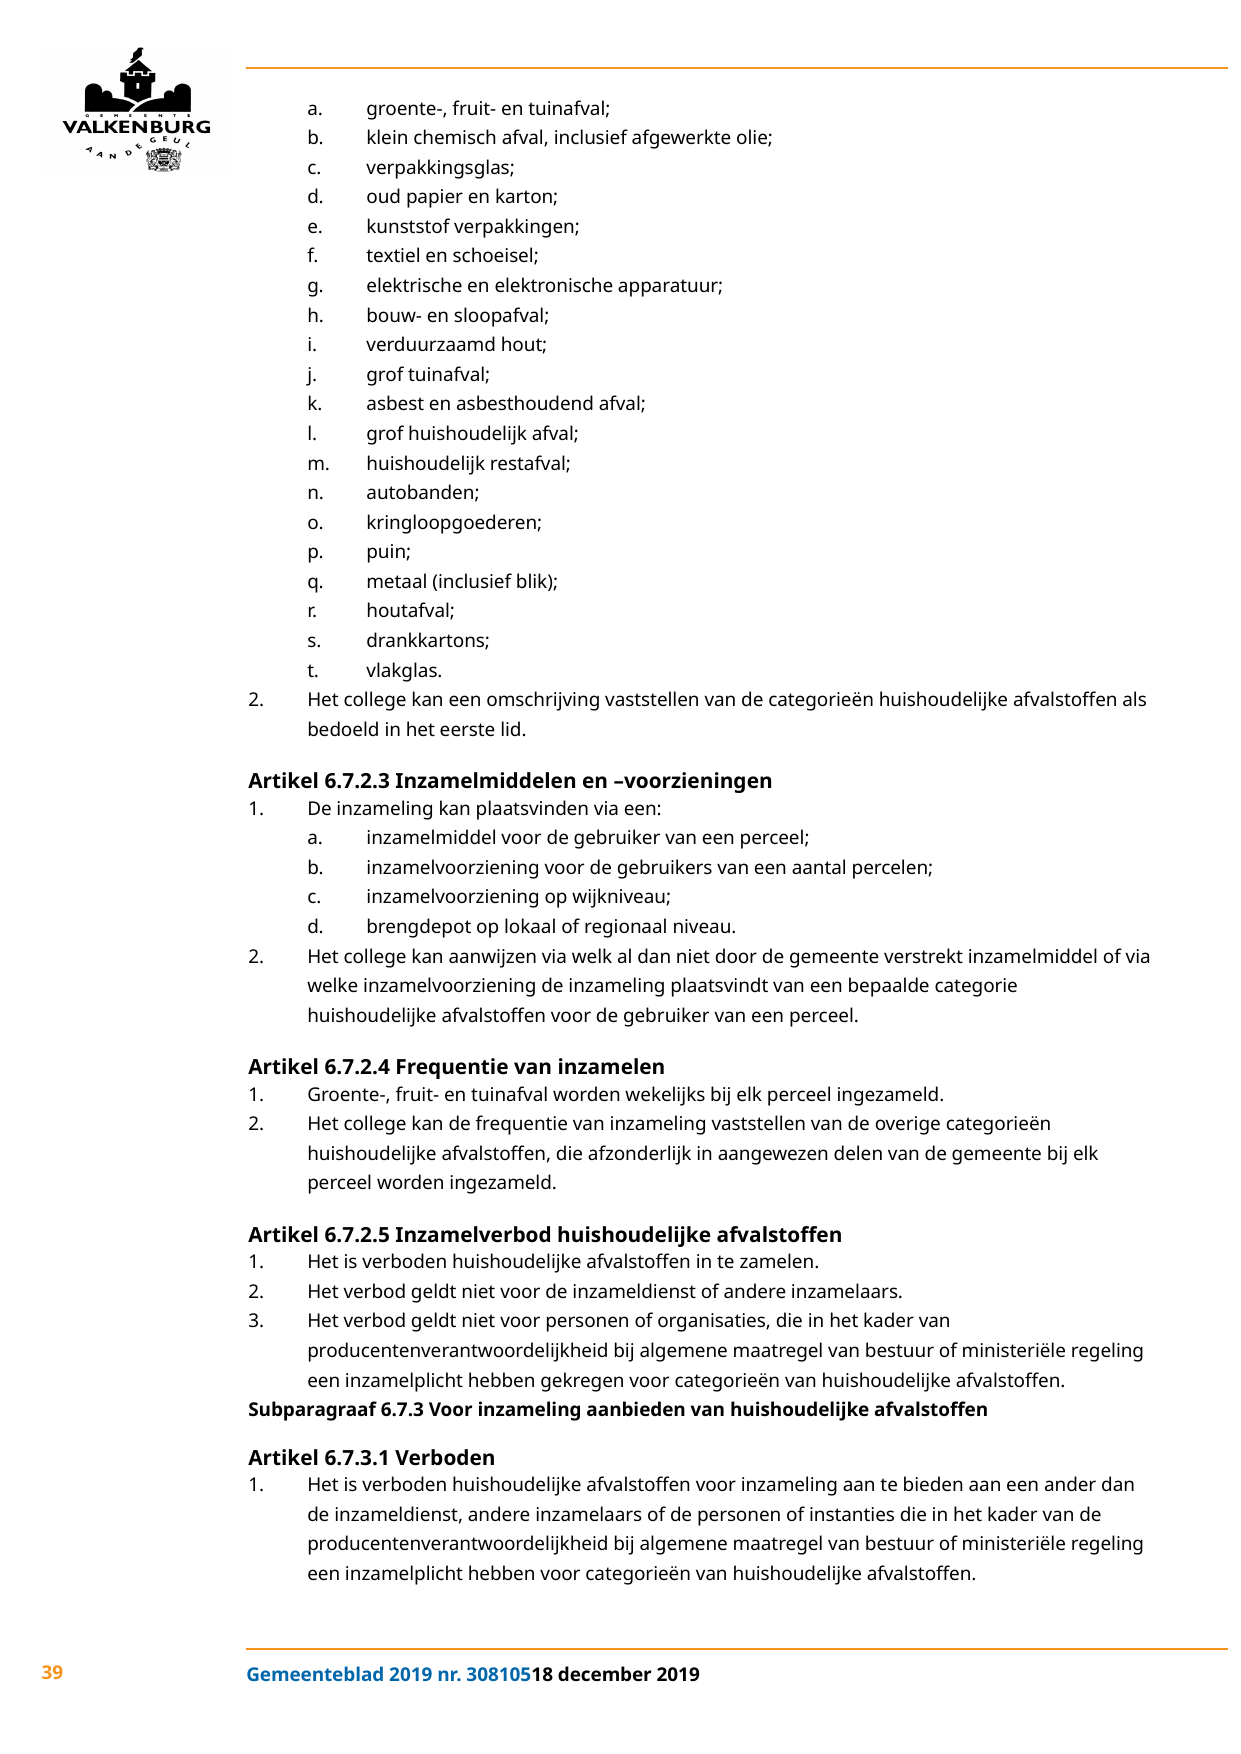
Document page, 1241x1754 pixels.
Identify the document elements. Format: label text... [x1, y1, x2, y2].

list bouw- en sloopafval; [307, 302, 1152, 328]
list inzamelvoorziening op wijkniveau; [307, 884, 1152, 909]
list inzamelmiddel voor de gebruiker van een perceel; [307, 824, 1152, 850]
text Artikel 6.7.2.5 Inzamelverbod huishoudelijke afvalstoffen [248, 1220, 1152, 1248]
list brengdepot op lokaal of regionaal niveau. [307, 913, 1152, 939]
text Subparagraaf 6.7.3 Voor inzameling aanbieden van huishoudelijke afvalstoffen [248, 1396, 1152, 1422]
list grof huishoudelijk afval; [307, 420, 1152, 446]
picture [41, 47, 231, 172]
list metaal (inclusief blik); [307, 568, 1152, 594]
list verduurzaamd hout; [307, 331, 1152, 357]
list kunststof verpakkingen; [307, 213, 1152, 239]
list Groente-, fruit- en tuinafval worden wekelijks bij elk perceel ingezameld. [248, 1081, 1152, 1107]
list grof tuinafval; [307, 361, 1152, 387]
list elektrische en elektronische apparatuur; [307, 272, 1152, 298]
list autobanden; [307, 479, 1152, 505]
list Het college kan een omschrijving vaststellen van de categorieën huishoudelijke afvalstoffen als bedoeld in het eerste lid. [248, 686, 1152, 742]
list textiel en schoeisel; [307, 243, 1152, 268]
list groente-, fruit- en tuinafval; [307, 95, 1152, 121]
list Het college kan de frequentie van inzameling vaststellen van de overige categorieën huishoudelijke afvalstoffen, die afzonderlijk in aangewezen delen van de gemeente bij elk perceel worden ingezameld. [248, 1110, 1152, 1195]
text Artikel 6.7.2.3 Inzamelmiddelen en –voorzieningen [248, 766, 1152, 795]
list oud papier en karton; [307, 183, 1152, 209]
list puin; [307, 538, 1152, 564]
list vlakglas. [307, 657, 1152, 683]
list huishoudelijk restafval; [307, 450, 1152, 476]
text Artikel 6.7.2.4 Frequentie van inzamelen [248, 1052, 1152, 1081]
list Het is verboden huishoudelijke afvalstoffen in te zamelen. [248, 1248, 1152, 1274]
list Het verbod geldt niet voor personen of organisaties, die in het kader van producentenverantwoordelijkheid bij algemene maatregel van bestuur of ministeriële regeling een inzamelplicht hebben gekregen voor categorieën van huishoudelijke afvalstoffen. [248, 1308, 1152, 1392]
list drankkartons; [307, 627, 1152, 653]
list houtafval; [307, 598, 1152, 623]
list inzamelvoorziening voor de gebruikers van een aantal percelen; [307, 854, 1152, 880]
list Het college kan aanwijzen via welk al dan niet door de gemeente verstrekt inzamelmiddel of via welke inzamelvoorziening de inzameling plaatsvindt van een bepaalde categorie huishoudelijke afvalstoffen voor de gebruiker van een perceel. [248, 943, 1152, 1028]
list asbest en asbesthoudend afval; [307, 391, 1152, 416]
text Artikel 6.7.3.1 Verboden [248, 1443, 1152, 1471]
list De inzameling kan plaatsvinden via een: [248, 795, 1152, 821]
list kringloopgoederen; [307, 509, 1152, 535]
list Het is verboden huishoudelijke afvalstoffen voor inzameling aan te bieden aan een ander dan de inzameldienst, andere inzamelaars of de personen of instanties die in het kader van de producentenverantwoordelijkheid bij algemene maatregel van bestuur of ministeriële regeling een inzamelplicht hebben voor categorieën van huishoudelijke afvalstoffen. [248, 1471, 1152, 1586]
list verpakkingsglas; [307, 154, 1152, 180]
list Het verbod geldt niet voor de inzameldienst of andere inzamelaars. [248, 1278, 1152, 1304]
list klein chemisch afval, inclusief afgewerkte olie; [307, 124, 1152, 150]
